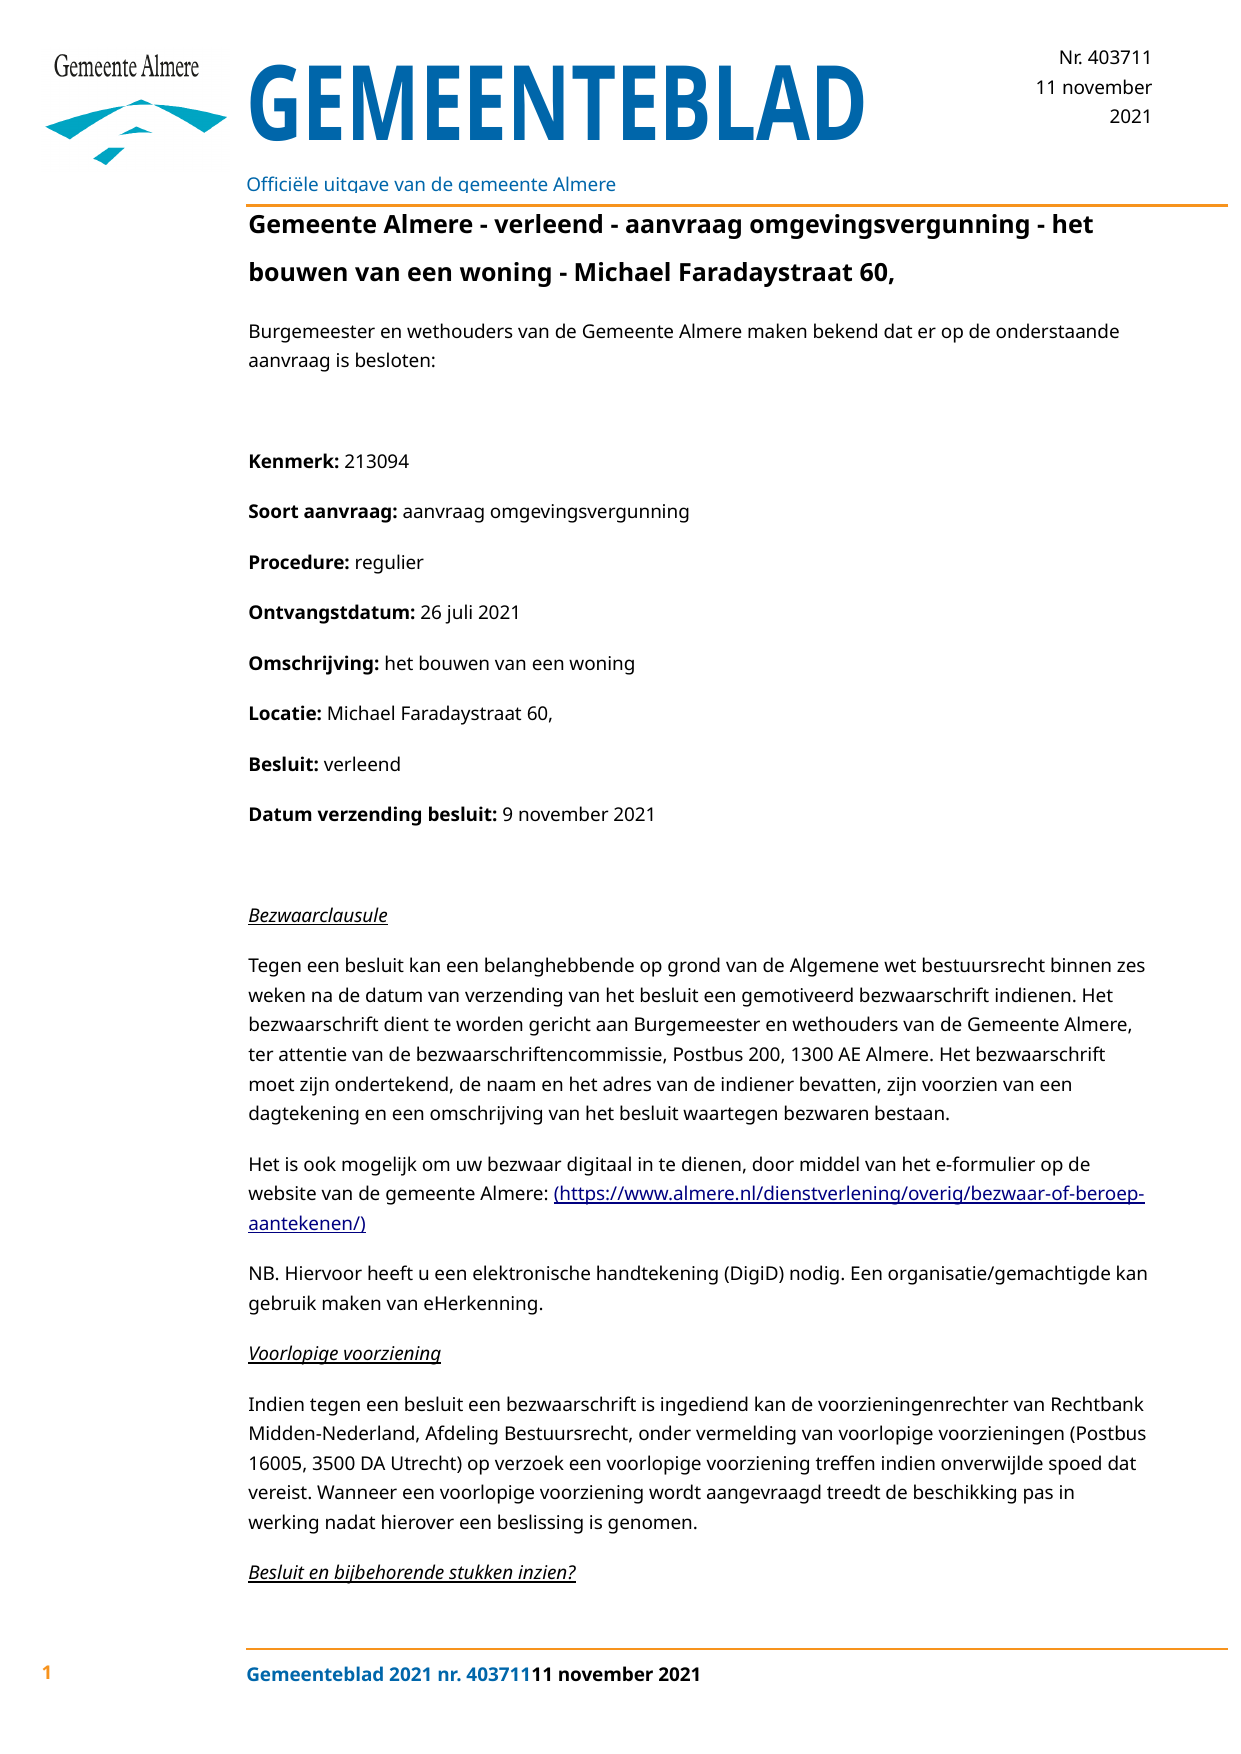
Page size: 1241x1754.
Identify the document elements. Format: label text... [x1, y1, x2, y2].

text Indien tegen een besluit een bezwaarschrift is ingediend kan de voorzieningenrechter van Rechtbank Midden-Nederland, Afdeling Bestuursrecht, onder vermelding van voorlopige voorzieningen (Postbus 16005, 3500 DA Utrecht) op verzoek een voorlopige voorziening treffen indien onverwijlde spoed dat vereist. Wanneer een voorlopige voorziening wordt aangevraagd treedt de beschikking pas in werking nadat hierover een beslissing is genomen. [248, 1391, 1152, 1535]
text Tegen een besluit kan een belanghebbende op grond van de Algemene wet bestuursrecht binnen zes weken na de datum van verzending van het besluit een gemotiveerd bezwaarschrift indienen. Het bezwaarschrift dient te worden gericht aan Burgemeester en wethouders van de Gemeente Almere, ter attentie van de bezwaarschriftencommissie, Postbus 200, 1300 AE Almere. Het bezwaarschrift moet zijn ondertekend, de naam en het adres van de indiener bevatten, zijn voorzien van een dagtekening en een omschrijving van het besluit waartegen bezwaren bestaan. [248, 952, 1152, 1126]
text Datum verzending besluit: 9 november 2021 [248, 801, 1152, 827]
text Bezwaarclausule [248, 902, 1152, 928]
text Burgemeester en wethouders van de Gemeente Almere maken bekend dat er op de onderstaande aanvraag is besloten: [248, 318, 1152, 373]
text Ontvangstdatum: 26 juli 2021 [248, 599, 1152, 625]
text Soort aanvraag: aanvraag omgevingsvergunning [248, 499, 1152, 524]
text Omschrijving: het bouwen van een woning [248, 650, 1152, 676]
text Besluit en bijbehorende stukken inzien? [248, 1559, 1152, 1585]
text Gemeente Almere - verleend - aanvraag omgevingsvergunning - het bouwen van een woning - Michael Faradaystraat 60, [248, 207, 1152, 288]
text Het is ook mogelijk om uw bezwaar digitaal in te dienen, door middel van het e-formulier op de website van de gemeente Almere: (https://www.almere.nl/dienstverlening/overig/bezwaar-of-beroep-aantekenen/) [248, 1151, 1152, 1236]
picture [41, 47, 231, 172]
text Kenmerk: 213094 [248, 448, 1152, 474]
text Locatie: Michael Faradaystraat 60, [248, 700, 1152, 726]
text Voorlopige voorziening [248, 1340, 1152, 1366]
text NB. Hiervoor heeft u een elektronische handtekening (DigiD) nodig. Een organisatie/gemachtigde kan gebruik maken van eHerkenning. [248, 1260, 1152, 1316]
text Procedure: regulier [248, 549, 1152, 575]
text Besluit: verleend [248, 751, 1152, 777]
